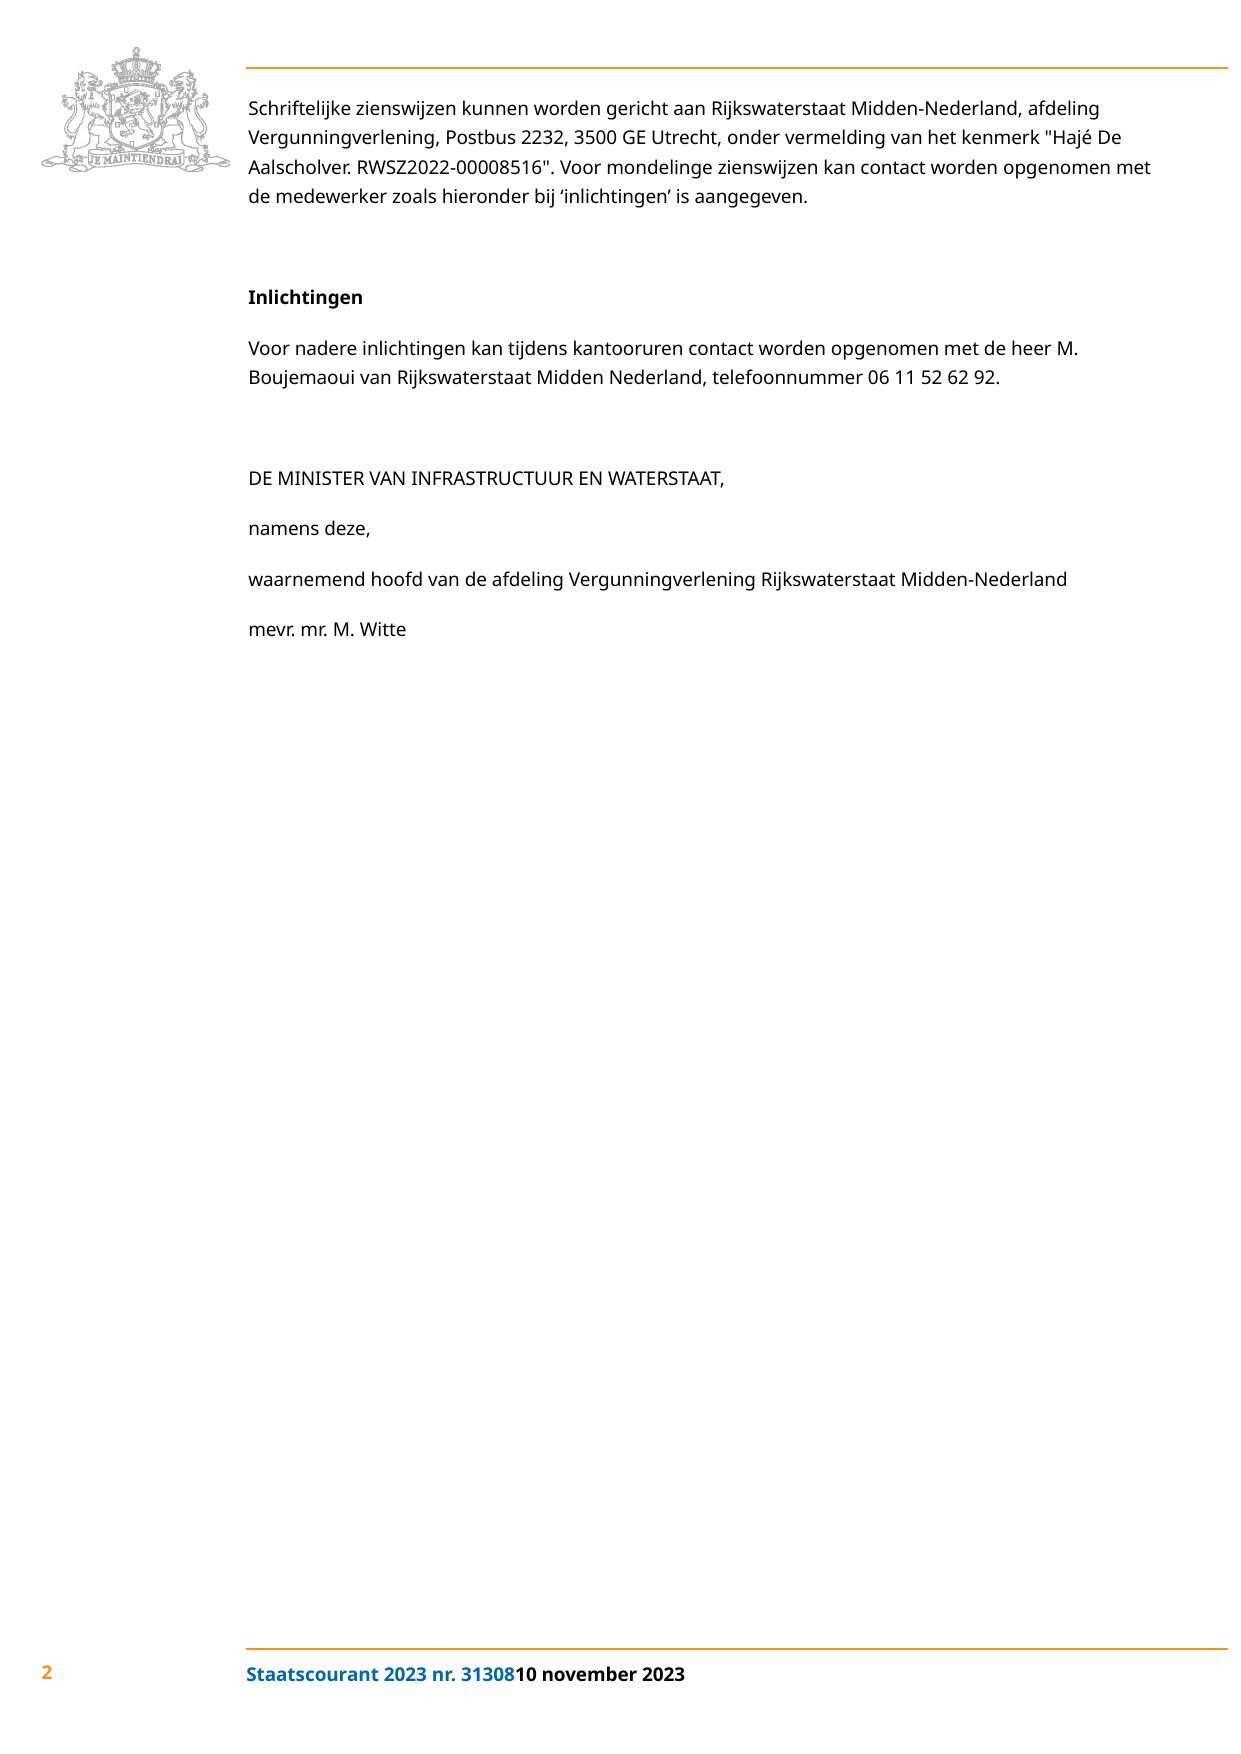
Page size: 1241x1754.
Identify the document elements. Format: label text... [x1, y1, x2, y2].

text Voor nadere inlichtingen kan tijdens kantooruren contact worden opgenomen met de heer M. Boujemaoui van Rijkswaterstaat Midden Nederland, telefoonnummer 06 11 52 62 92. [248, 335, 1152, 390]
text Inlichtingen [248, 284, 1152, 310]
text namens deze, [248, 516, 1152, 541]
text mevr. mr. M. Witte [248, 616, 1152, 642]
text Schriftelijke zienswijzen kunnen worden gericht aan Rijkswaterstaat Midden-Nederland, afdeling Vergunningverlening, Postbus 2232, 3500 GE Utrecht, onder vermelding van het kenmerk "Hajé De Aalscholver. RWSZ2022-00008516". Voor mondelinge zienswijzen kan contact worden opgenomen met de medewerker zoals hieronder bij ‘inlichtingen’ is aangegeven. [248, 95, 1152, 209]
picture [41, 47, 231, 172]
text DE MINISTER VAN INFRASTRUCTUUR EN WATERSTAAT, [248, 465, 1152, 491]
text waarnemend hoofd van de afdeling Vergunningverlening Rijkswaterstaat Midden-Nederland [248, 566, 1152, 592]
